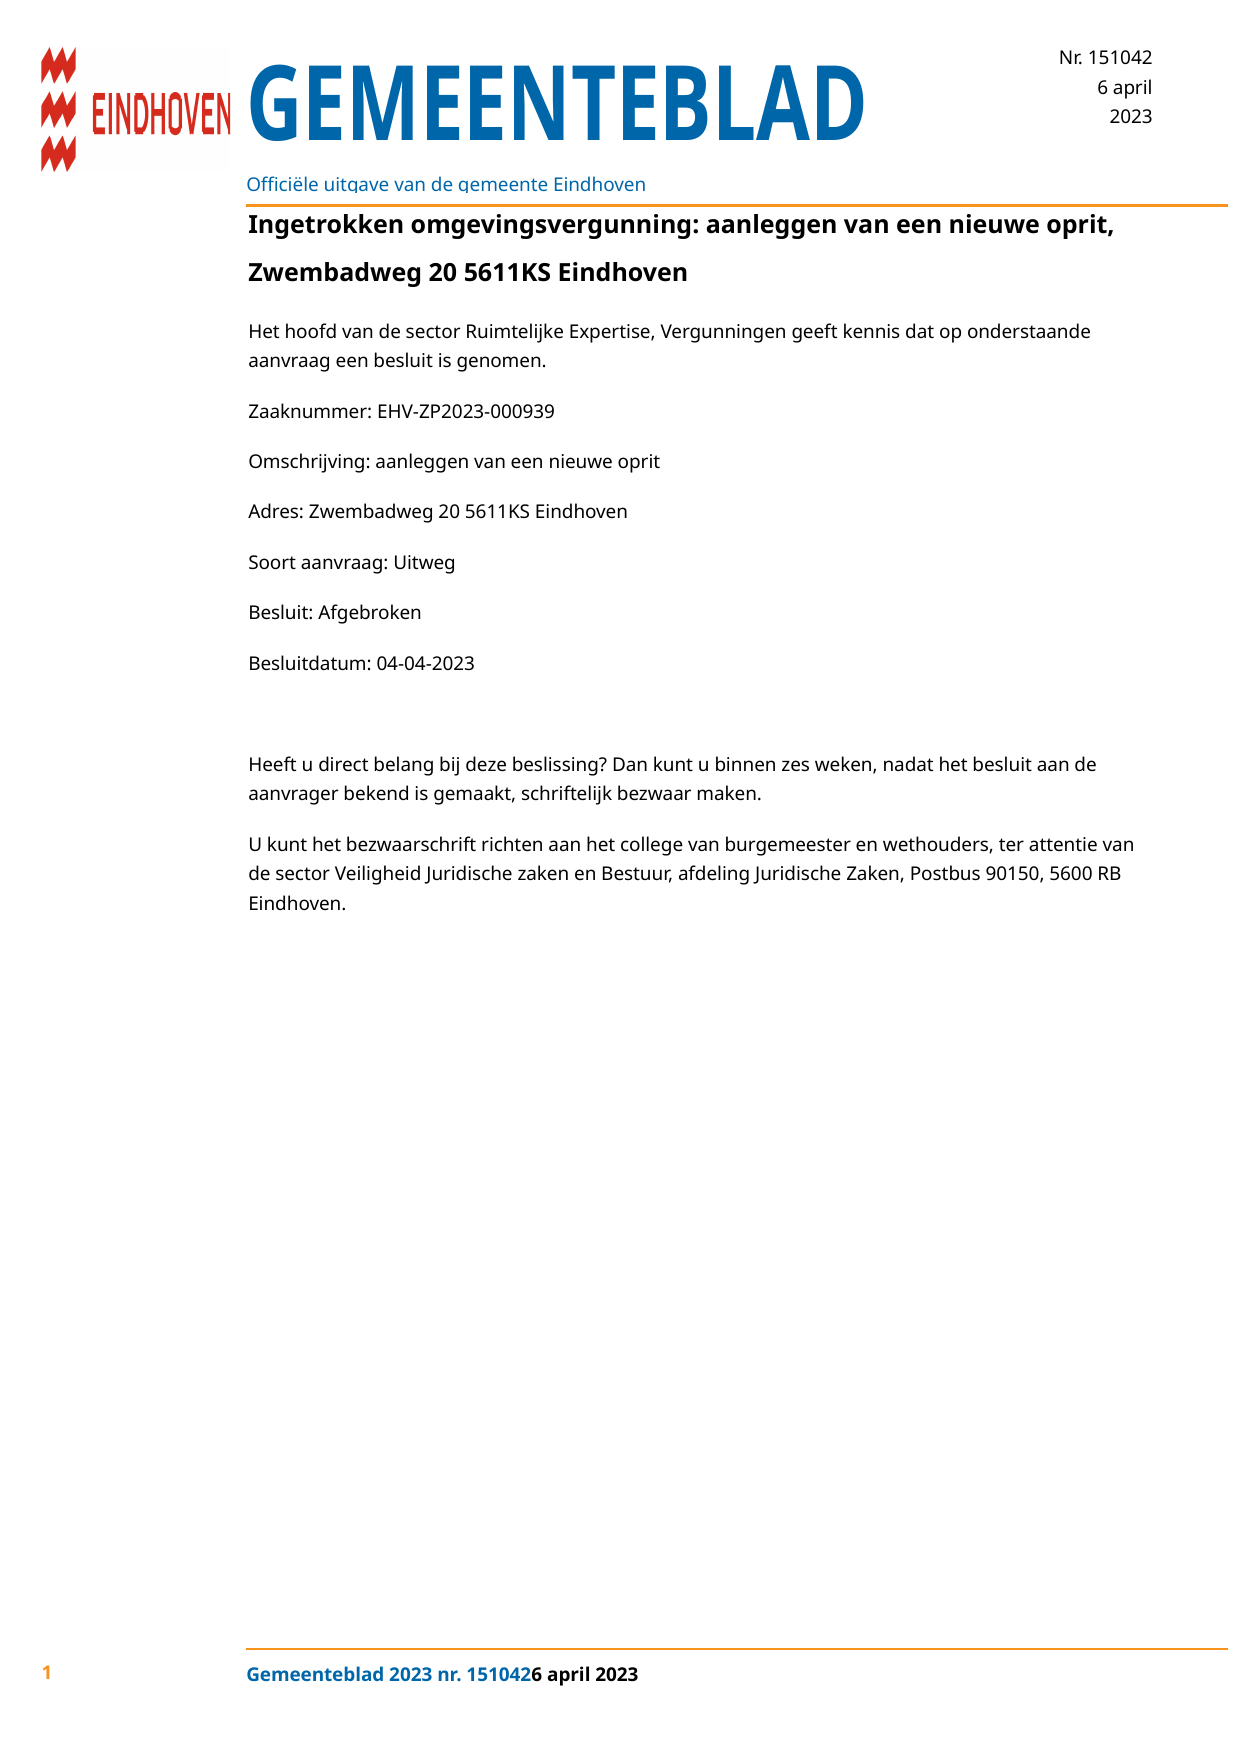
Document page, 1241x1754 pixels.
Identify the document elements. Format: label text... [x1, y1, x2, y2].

text Adres: Zwembadweg 20 5611KS Eindhoven [248, 499, 1152, 524]
text Ingetrokken omgevingsvergunning: aanleggen van een nieuwe oprit, Zwembadweg 20 5611KS Eindhoven [248, 207, 1152, 288]
text Soort aanvraag: Uitweg [248, 549, 1152, 575]
text Zaaknummer: EHV-ZP2023-000939 [248, 398, 1152, 424]
text Besluitdatum: 04-04-2023 [248, 650, 1152, 676]
text Besluit: Afgebroken [248, 599, 1152, 625]
text Omschrijving: aanleggen van een nieuwe oprit [248, 448, 1152, 474]
picture [41, 47, 231, 172]
text Heeft u direct belang bij deze beslissing? Dan kunt u binnen zes weken, nadat het besluit aan de aanvrager bekend is gemaakt, schriftelijk bezwaar maken. [248, 751, 1152, 806]
text U kunt het bezwaarschrift richten aan het college van burgemeester en wethouders, ter attentie van de sector Veiligheid Juridische zaken en Bestuur, afdeling Juridische Zaken, Postbus 90150, 5600 RB Eindhoven. [248, 831, 1152, 916]
text Het hoofd van de sector Ruimtelijke Expertise, Vergunningen geeft kennis dat op onderstaande aanvraag een besluit is genomen. [248, 318, 1152, 373]
